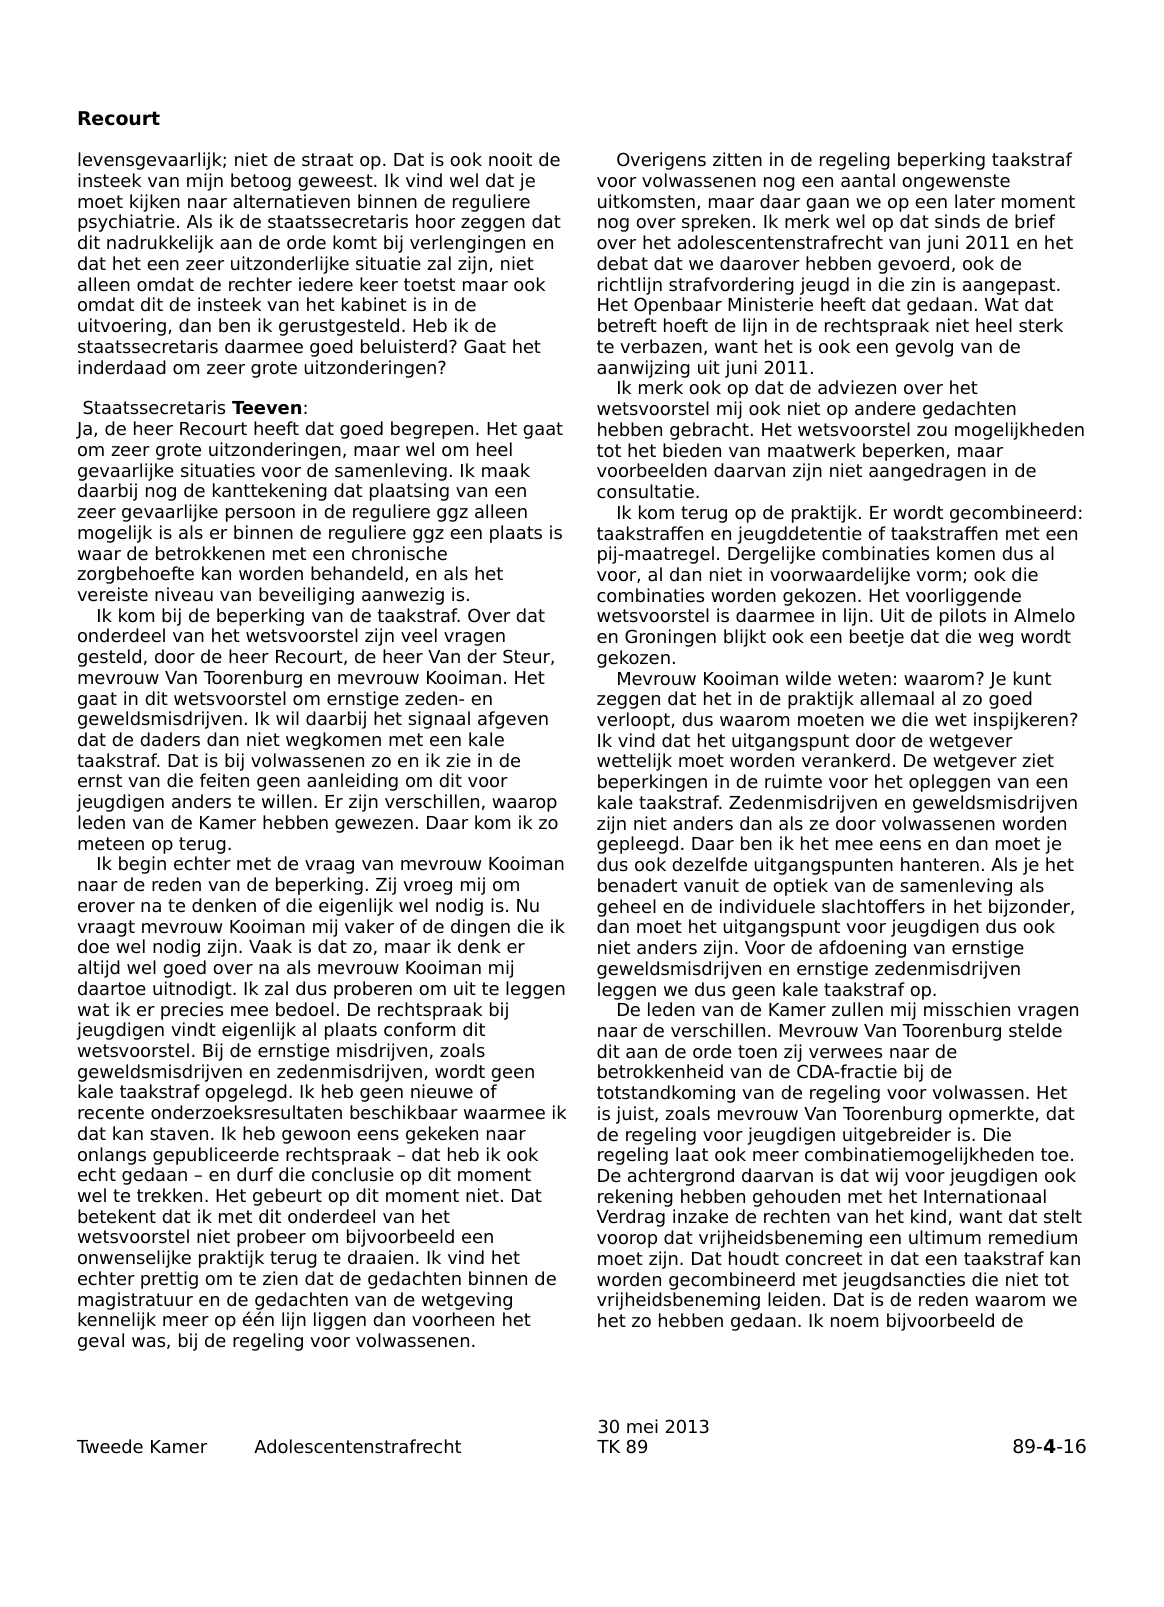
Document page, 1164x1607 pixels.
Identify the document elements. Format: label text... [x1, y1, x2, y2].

text Overigens zitten in de regeling beperking taakstraf voor volwassenen nog een aantal ongewenste uitkomsten, maar daar gaan we op een later moment nog over spreken. Ik merk wel op dat sinds de brief over het adolescentenstrafrecht van juni 2011 en het debat dat we daarover hebben gevoerd, ook de richtlijn strafvordering jeugd in die zin is aangepast. Het Openbaar Ministerie heeft dat gedaan. Wat dat betreft hoeft de lijn in de rechtspraak niet heel sterk te verbazen, want het is ook een gevolg van de aanwijzing uit juni 2011. [596, 150, 1087, 378]
text Ja, de heer Recourt heeft dat goed begrepen. Het gaat om zeer grote uitzonderingen, maar wel om heel gevaarlijke situaties voor de samenleving. Ik maak daarbij nog de kanttekening dat plaatsing van een zeer gevaarlijke persoon in de reguliere ggz alleen mogelijk is als er binnen de reguliere ggz een plaats is waar de betrokkenen met een chronische zorgbehoefte kan worden behandeld, en als het vereiste niveau van beveiliging aanwezig is. [77, 419, 567, 606]
text Ik kom bij de beperking van de taakstraf. Over dat onderdeel van het wetsvoorstel zijn veel vragen gesteld, door de heer Recourt, de heer Van der Steur, mevrouw Van Toorenburg en mevrouw Kooiman. Het gaat in dit wetsvoorstel om ernstige zeden- en geweldsmisdrijven. Ik wil daarbij het signaal afgeven dat de daders dan niet wegkomen met een kale taakstraf. Dat is bij volwassenen zo en ik zie in de ernst van die feiten geen aanleiding om dit voor jeugdigen anders te willen. Er zijn verschillen, waarop leden van de Kamer hebben gewezen. Daar kom ik zo meteen op terug. [77, 606, 567, 854]
text Ik merk ook op dat de adviezen over het wetsvoorstel mij ook niet op andere gedachten hebben gebracht. Het wetsvoorstel zou mogelijkheden tot het bieden van maatwerk beperken, maar voorbeelden daarvan zijn niet aangedragen in de consultatie. [596, 378, 1087, 503]
text levensgevaarlijk; niet de straat op. Dat is ook nooit de insteek van mijn betoog geweest. Ik vind wel dat je moet kijken naar alternatieven binnen de reguliere psychiatrie. Als ik de staatssecretaris hoor zeggen dat dit nadrukkelijk aan de orde komt bij verlengingen en dat het een zeer uitzonderlijke situatie zal zijn, niet alleen omdat de rechter iedere keer toetst maar ook omdat dit de insteek van het kabinet is in de uitvoering, dan ben ik gerustgesteld. Heb ik de staatssecretaris daarmee goed beluisterd? Gaat het inderdaad om zeer grote uitzonderingen? [77, 150, 567, 378]
text Ik kom terug op de praktijk. Er wordt gecombineerd: taakstraffen en jeugddetentie of taakstraffen met een pij-maatregel. Dergelijke combinaties komen dus al voor, al dan niet in voorwaardelijke vorm; ook die combinaties worden gekozen. Het voorliggende wetsvoorstel is daarmee in lijn. Uit de pilots in Almelo en Groningen blijkt ook een beetje dat die weg wordt gekozen. [596, 503, 1087, 668]
text Staatssecretaris Teeven: [77, 398, 567, 419]
text De leden van de Kamer zullen mij misschien vragen naar de verschillen. Mevrouw Van Toorenburg stelde dit aan de orde toen zij verwees naar de betrokkenheid van de CDA-fractie bij de totstandkoming van de regeling voor volwassen. Het is juist, zoals mevrouw Van Toorenburg opmerkte, dat de regeling voor jeugdigen uitgebreider is. Die regeling laat ook meer combinatiemogelijkheden toe. De achtergrond daarvan is dat wij voor jeugdigen ook rekening hebben gehouden met het Internationaal Verdrag inzake de rechten van het kind, want dat stelt voorop dat vrijheidsbeneming een ultimum remedium moet zijn. Dat houdt concreet in dat een taakstraf kan worden gecombineerd met jeugdsancties die niet tot vrijheidsbeneming leiden. Dat is de reden waarom we het zo hebben gedaan. Ik noem bijvoorbeeld de [596, 1000, 1087, 1332]
text Ik begin echter met de vraag van mevrouw Kooiman naar de reden van de beperking. Zij vroeg mij om erover na te denken of die eigenlijk wel nodig is. Nu vraagt mevrouw Kooiman mij vaker of de dingen die ik doe wel nodig zijn. Vaak is dat zo, maar ik denk er altijd wel goed over na als mevrouw Kooiman mij daartoe uitnodigt. Ik zal dus proberen om uit te leggen wat ik er precies mee bedoel. De rechtspraak bij jeugdigen vindt eigenlijk al plaats conform dit wetsvoorstel. Bij de ernstige misdrijven, zoals geweldsmisdrijven en zedenmisdrijven, wordt geen kale taakstraf opgelegd. Ik heb geen nieuwe of recente onderzoeksresultaten beschikbaar waarmee ik dat kan staven. Ik heb gewoon eens gekeken naar onlangs gepubliceerde rechtspraak – dat heb ik ook echt gedaan – en durf die conclusie op dit moment wel te trekken. Het gebeurt op dit moment niet. Dat betekent dat ik met dit onderdeel van het wetsvoorstel niet probeer om bijvoorbeeld een onwenselijke praktijk terug te draaien. Ik vind het echter prettig om te zien dat de gedachten binnen de magistratuur en de gedachten van de wetgeving kennelijk meer op één lijn liggen dan voorheen het geval was, bij de regeling voor volwassenen. [77, 854, 567, 1352]
text Mevrouw Kooiman wilde weten: waarom? Je kunt zeggen dat het in de praktijk allemaal al zo goed verloopt, dus waarom moeten we die wet inspijkeren? Ik vind dat het uitgangspunt door de wetgever wettelijk moet worden verankerd. De wetgever ziet beperkingen in de ruimte voor het opleggen van een kale taakstraf. Zedenmisdrijven en geweldsmisdrijven zijn niet anders dan als ze door volwassenen worden gepleegd. Daar ben ik het mee eens en dan moet je dus ook dezelfde uitgangspunten hanteren. Als je het benadert vanuit de optiek van de samenleving als geheel en de individuele slachtoffers in het bijzonder, dan moet het uitgangspunt voor jeugdigen dus ook niet anders zijn. Voor de afdoening van ernstige geweldsmisdrijven en ernstige zedenmisdrijven leggen we dus geen kale taakstraf op. [596, 668, 1087, 1000]
